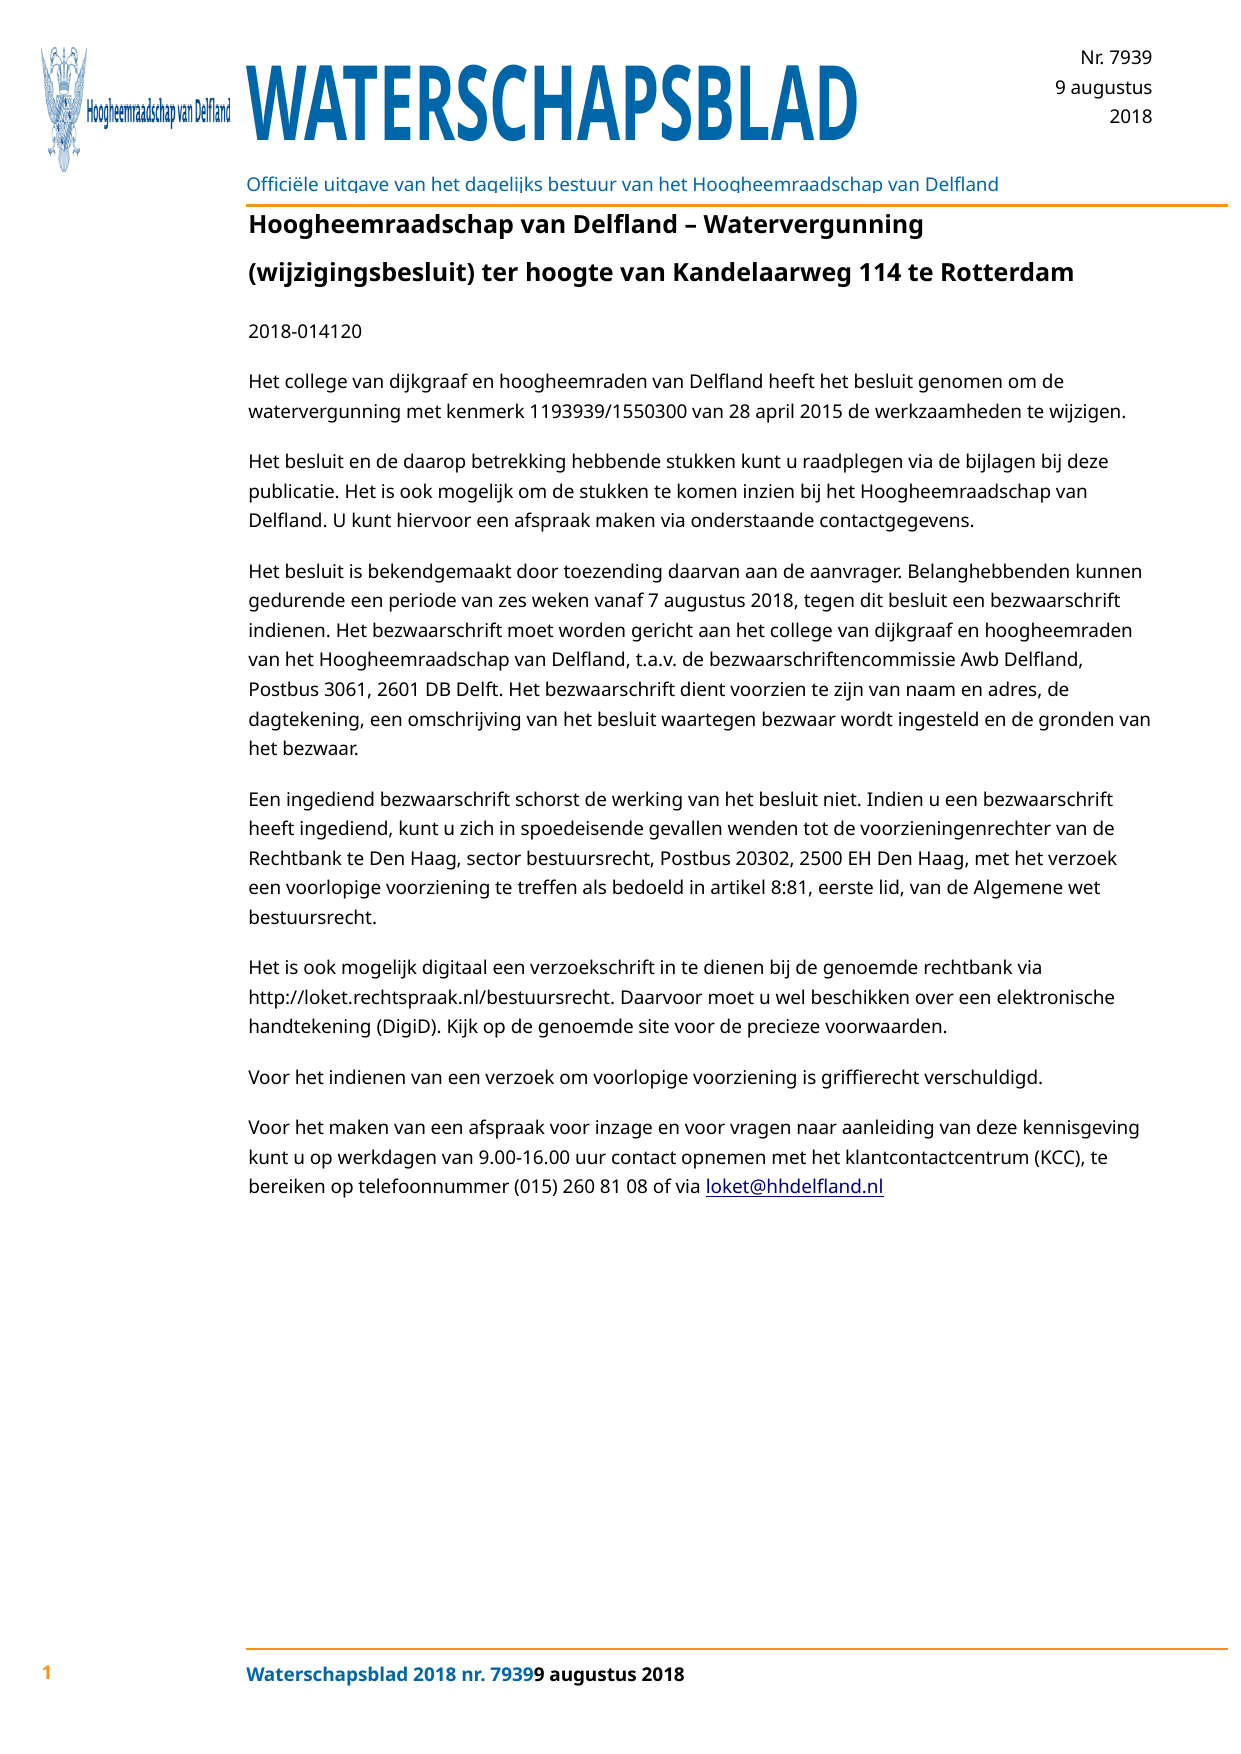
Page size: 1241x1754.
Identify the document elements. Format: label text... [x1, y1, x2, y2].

text Het besluit en de daarop betrekking hebbende stukken kunt u raadplegen via de bijlagen bij deze publicatie. Het is ook mogelijk om de stukken te komen inzien bij het Hoogheemraadschap van Delfland. U kunt hiervoor een afspraak maken via onderstaande contactgegevens. [248, 448, 1152, 533]
text Voor het maken van een afspraak voor inzage en voor vragen naar aanleiding van deze kennisgeving kunt u op werkdagen van 9.00-16.00 uur contact opnemen met het klantcontactcentrum (KCC), te bereiken op telefoonnummer (015) 260 81 08 of via loket@hhdelfland.nl [248, 1114, 1152, 1199]
text Het is ook mogelijk digitaal een verzoekschrift in te dienen bij de genoemde rechtbank via http://loket.rechtspraak.nl/bestuursrecht. Daarvoor moet u wel beschikken over een elektronische handtekening (DigiD). Kijk op de genoemde site voor de precieze voorwaarden. [248, 954, 1152, 1039]
text Het college van dijkgraaf en hoogheemraden van Delfland heeft het besluit genomen om de watervergunning met kenmerk 1193939/1550300 van 28 april 2015 de werkzaamheden te wijzigen. [248, 368, 1152, 424]
picture [41, 47, 231, 172]
text Een ingediend bezwaarschrift schorst de werking van het besluit niet. Indien u een bezwaarschrift heeft ingediend, kunt u zich in spoedeisende gevallen wenden tot de voorzieningenrechter van de Rechtbank te Den Haag, sector bestuursrecht, Postbus 20302, 2500 EH Den Haag, met het verzoek een voorlopige voorziening te treffen als bedoeld in artikel 8:81, eerste lid, van de Algemene wet bestuursrecht. [248, 786, 1152, 930]
text Het besluit is bekendgemaakt door toezending daarvan aan de aanvrager. Belanghebbenden kunnen gedurende een periode van zes weken vanaf 7 augustus 2018, tegen dit besluit een bezwaarschrift indienen. Het bezwaarschrift moet worden gericht aan het college van dijkgraaf en hoogheemraden van het Hoogheemraadschap van Delfland, t.a.v. de bezwaarschriftencommissie Awb Delfland, Postbus 3061, 2601 DB Delft. Het bezwaarschrift dient voorzien te zijn van naam en adres, de dagtekening, een omschrijving van het besluit waartegen bezwaar wordt ingesteld en de gronden van het bezwaar. [248, 558, 1152, 761]
text Hoogheemraadschap van Delfland – Watervergunning (wijzigingsbesluit) ter hoogte van Kandelaarweg 114 te Rotterdam [248, 207, 1152, 288]
text 2018-014120 [248, 318, 1152, 344]
text Voor het indienen van een verzoek om voorlopige voorziening is griffierecht verschuldigd. [248, 1064, 1152, 1090]
